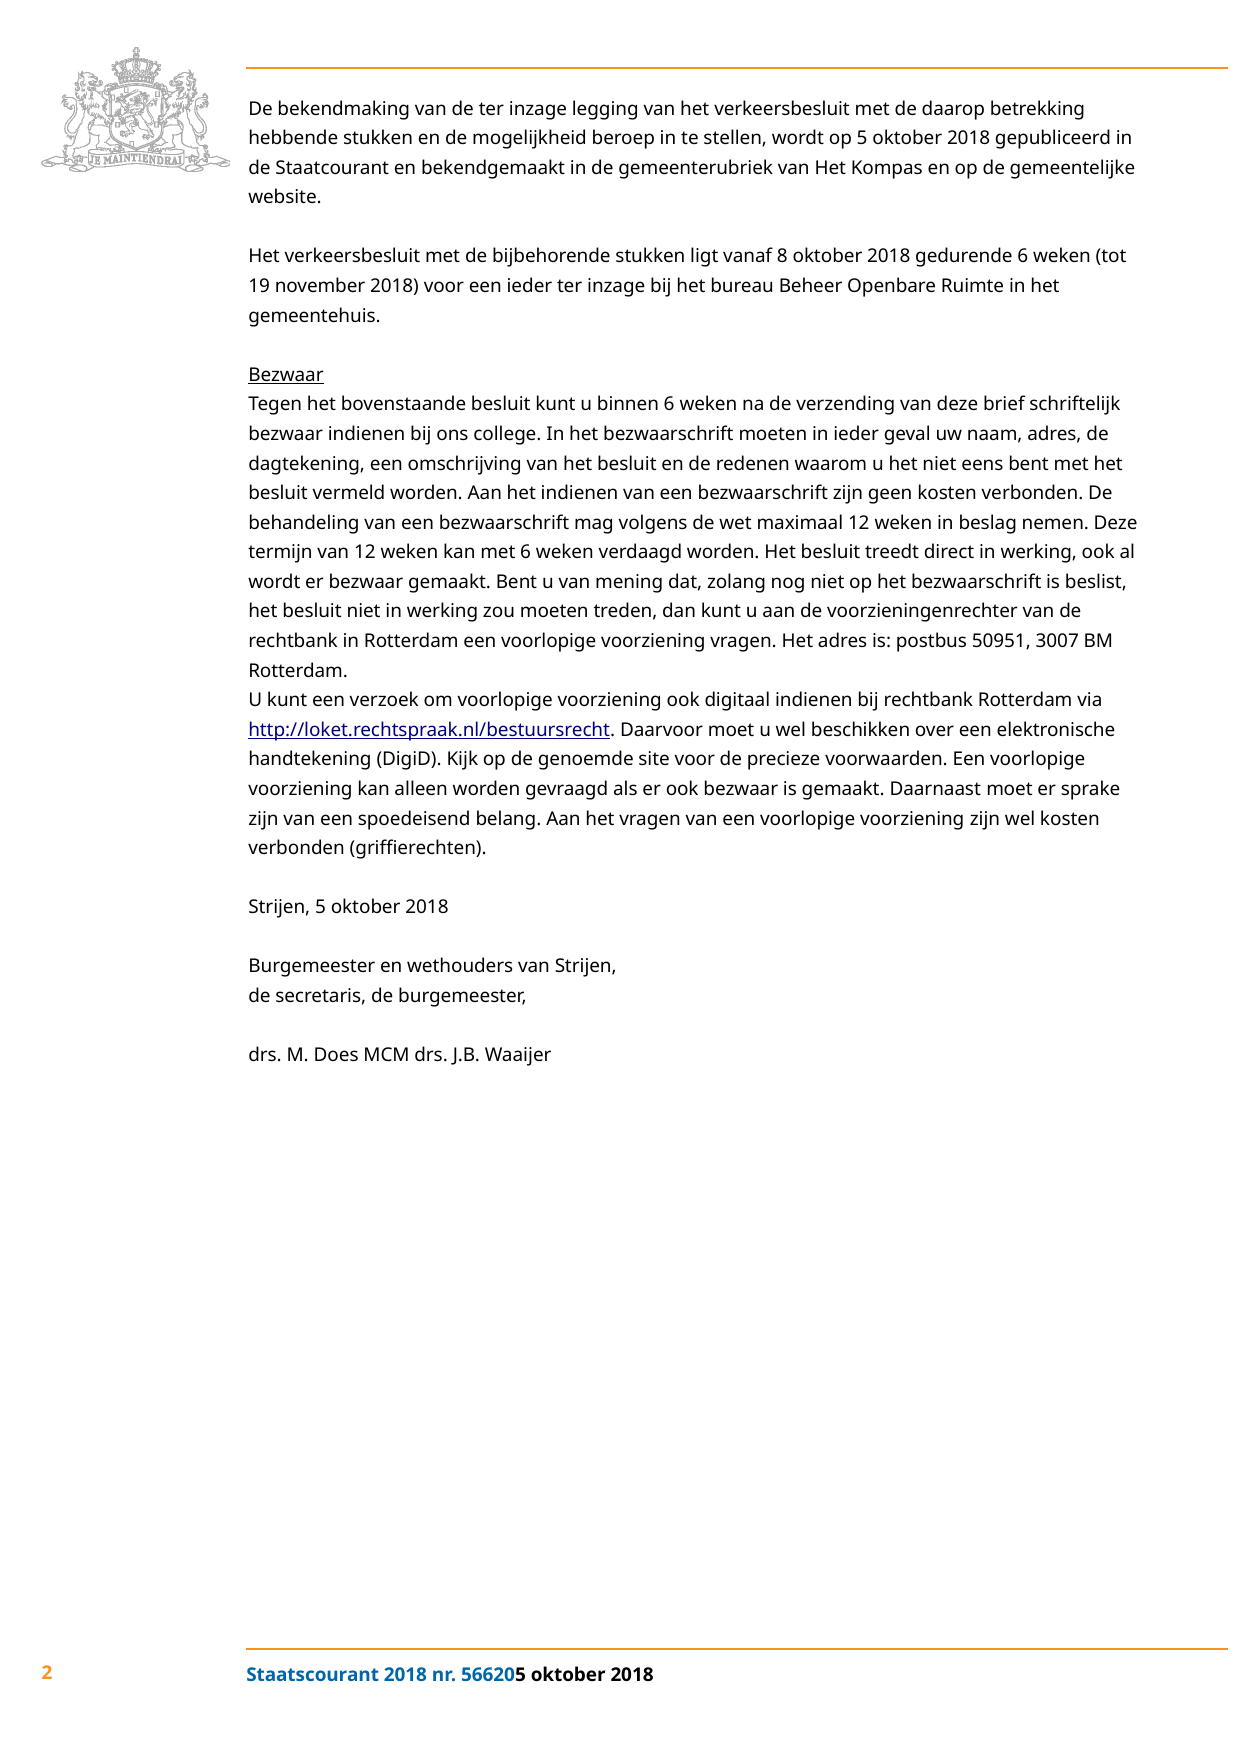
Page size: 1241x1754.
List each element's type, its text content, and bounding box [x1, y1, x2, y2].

text drs. M. Does MCM drs. J.B. Waaijer [248, 1041, 1152, 1067]
text Het verkeersbesluit met de bijbehorende stukken ligt vanaf 8 oktober 2018 gedurende 6 weken (tot 19 november 2018) voor een ieder ter inzage bij het bureau Beheer Openbare Ruimte in het gemeentehuis. [248, 243, 1152, 328]
text De bekendmaking van de ter inzage legging van het verkeersbesluit met de daarop betrekking hebbende stukken en de mogelijkheid beroep in te stellen, wordt op 5 oktober 2018 gepubliceerd in de Staatcourant en bekendgemaakt in de gemeenterubriek van Het Kompas en op de gemeentelijke website. [248, 95, 1152, 209]
text Tegen het bovenstaande besluit kunt u binnen 6 weken na de verzending van deze brief schriftelijk bezwaar indienen bij ons college. In het bezwaarschrift moeten in ieder geval uw naam, adres, de dagtekening, een omschrijving van het besluit en de redenen waarom u het niet eens bent met het besluit vermeld worden. Aan het indienen van een bezwaarschrift zijn geen kosten verbonden. De behandeling van een bezwaarschrift mag volgens de wet maximaal 12 weken in beslag nemen. Deze termijn van 12 weken kan met 6 weken verdaagd worden. Het besluit treedt direct in werking, ook al wordt er bezwaar gemaakt. Bent u van mening dat, zolang nog niet op het bezwaarschrift is beslist, het besluit niet in werking zou moeten treden, dan kunt u aan de voorzieningenrechter van de rechtbank in Rotterdam een voorlopige voorziening vragen. Het adres is: postbus 50951, 3007 BM Rotterdam. [248, 391, 1152, 683]
text Strijen, 5 oktober 2018 [248, 893, 1152, 919]
text U kunt een verzoek om voorlopige voorziening ook digitaal indienen bij rechtbank Rotterdam via http://loket.rechtspraak.nl/bestuursrecht. Daarvoor moet u wel beschikken over een elektronische handtekening (DigiD). Kijk op de genoemde site voor de precieze voorwaarden. Een voorlopige voorziening kan alleen worden gevraagd als er ook bezwaar is gemaakt. Daarnaast moet er sprake zijn van een spoedeisend belang. Aan het vragen van een voorlopige voorziening zijn wel kosten verbonden (griffierechten). [248, 686, 1152, 860]
picture [41, 47, 231, 172]
text de secretaris, de burgemeester, [248, 982, 1152, 1008]
text Bezwaar [248, 361, 1152, 387]
text Burgemeester en wethouders van Strijen, [248, 953, 1152, 978]
